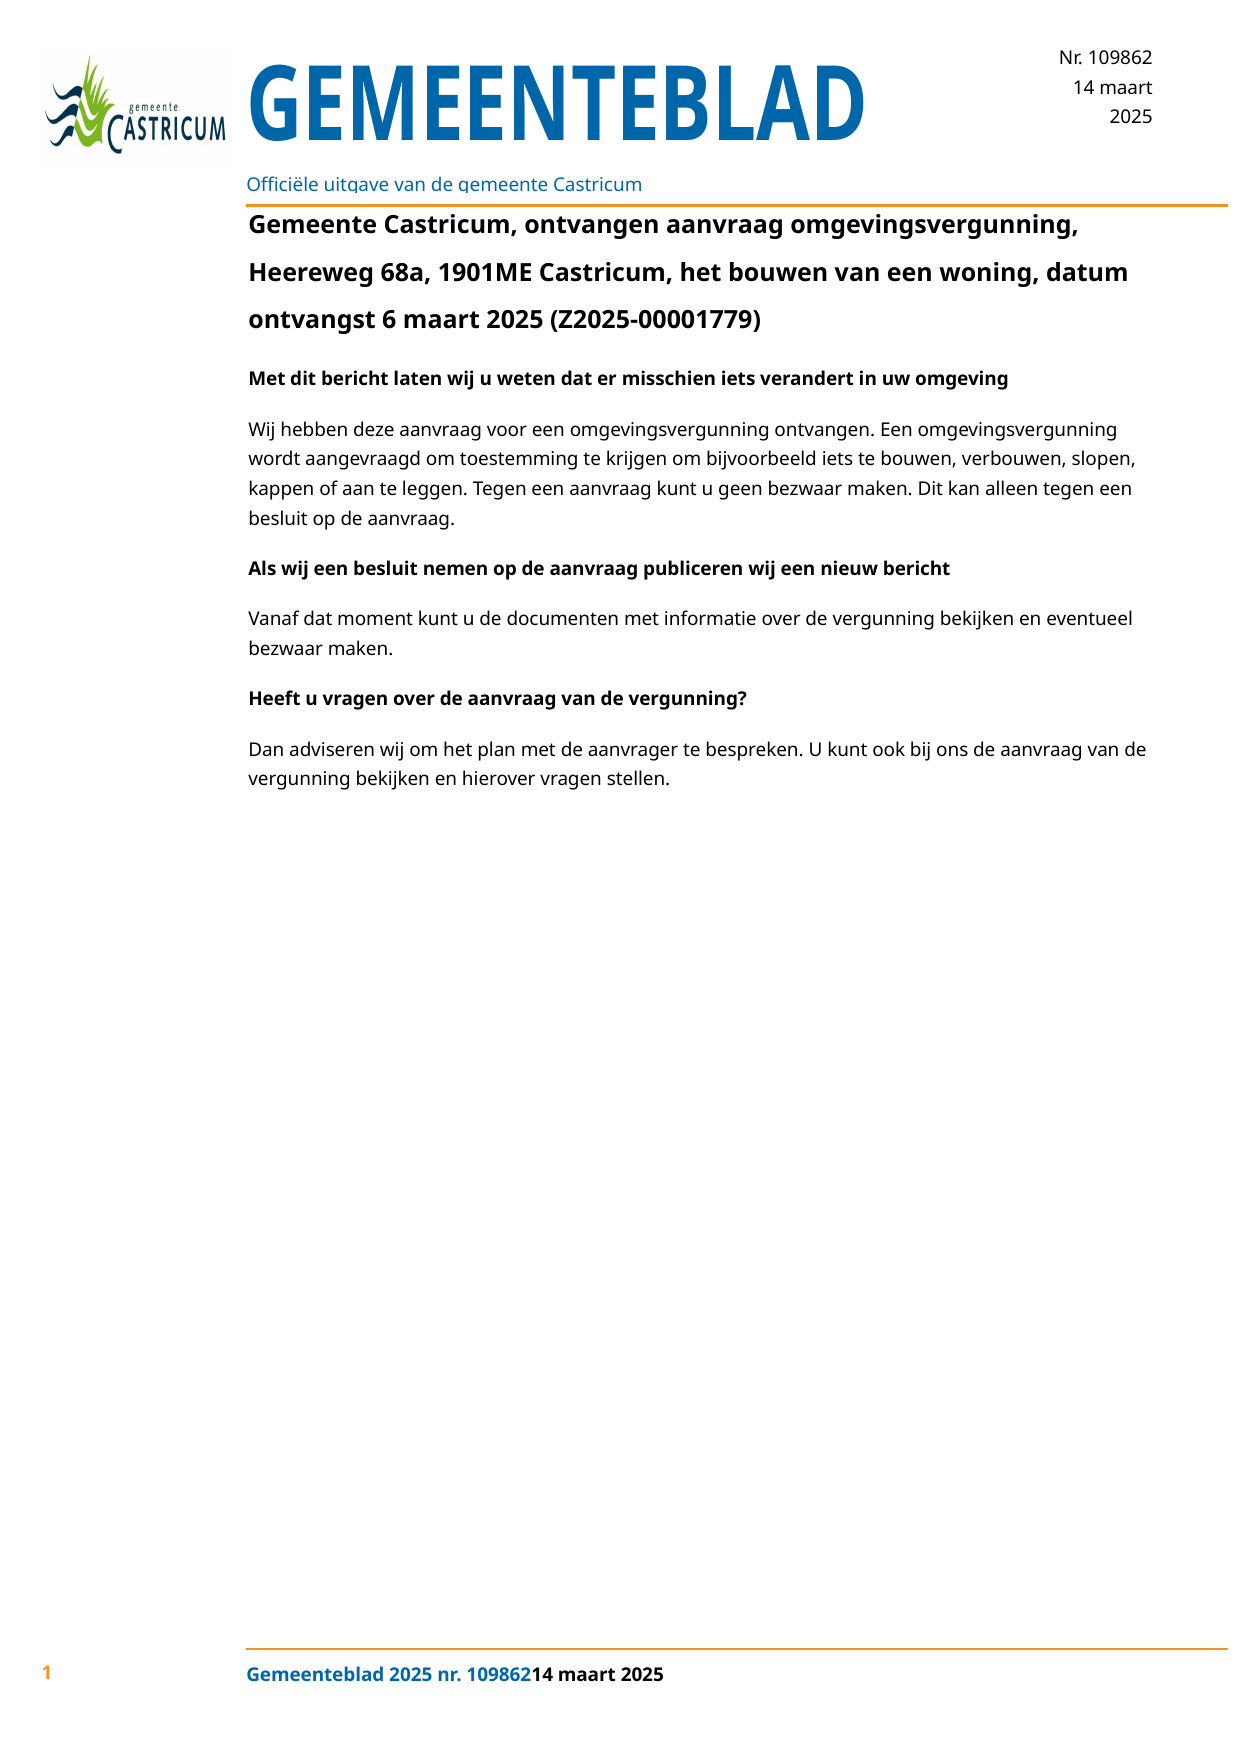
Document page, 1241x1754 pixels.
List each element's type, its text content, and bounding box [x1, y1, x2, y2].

text Dan adviseren wij om het plan met de aanvrager te bespreken. U kunt ook bij ons de aanvraag van de vergunning bekijken en hierover vragen stellen. [248, 736, 1152, 791]
text Als wij een besluit nemen op de aanvraag publiceren wij een nieuw bericht [248, 555, 1152, 581]
text Wij hebben deze aanvraag voor een omgevingsvergunning ontvangen. Een omgevingsvergunning wordt aangevraagd om toestemming te krijgen om bijvoorbeeld iets te bouwen, verbouwen, slopen, kappen of aan te leggen. Tegen een aanvraag kunt u geen bezwaar maken. Dit kan alleen tegen een besluit op de aanvraag. [248, 416, 1152, 530]
picture [41, 47, 231, 172]
text Met dit bericht laten wij u weten dat er misschien iets verandert in uw omgeving [248, 366, 1152, 391]
text Vanaf dat moment kunt u de documenten met informatie over de vergunning bekijken en eventueel bezwaar maken. [248, 606, 1152, 661]
text Heeft u vragen over de aanvraag van de vergunning? [248, 686, 1152, 711]
text Gemeente Castricum, ontvangen aanvraag omgevingsvergunning, Heereweg 68a, 1901ME Castricum, het bouwen van een woning, datum ontvangst 6 maart 2025 (Z2025-00001779) [248, 207, 1152, 336]
